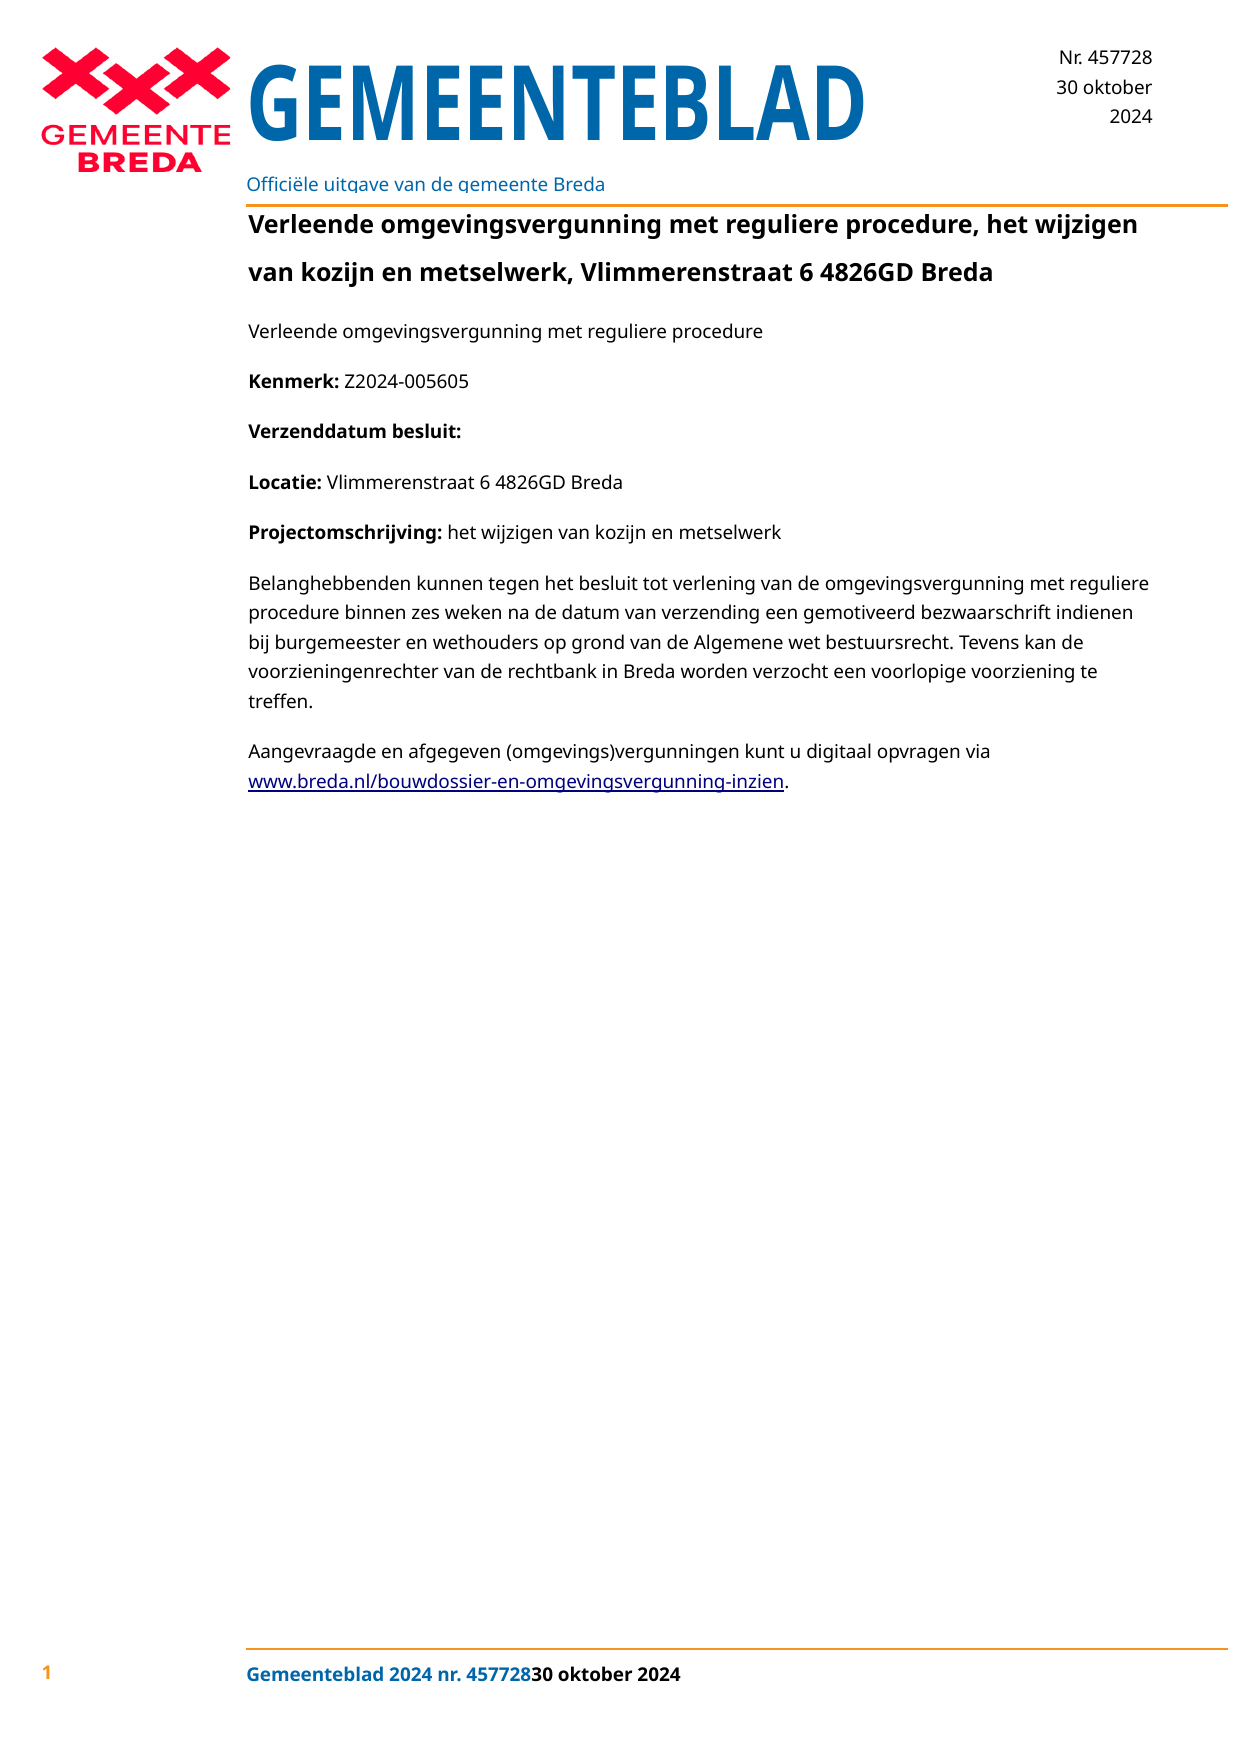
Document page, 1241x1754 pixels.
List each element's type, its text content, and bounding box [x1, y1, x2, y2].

text Verleende omgevingsvergunning met reguliere procedure, het wijzigen van kozijn en metselwerk, Vlimmerenstraat 6 4826GD Breda [248, 207, 1152, 288]
text Locatie: Vlimmerenstraat 6 4826GD Breda [248, 469, 1152, 495]
text Verleende omgevingsvergunning met reguliere procedure [248, 318, 1152, 344]
text Belanghebbenden kunnen tegen het besluit tot verlening van de omgevingsvergunning met reguliere procedure binnen zes weken na de datum van verzending een gemotiveerd bezwaarschrift indienen bij burgemeester en wethouders op grond van de Algemene wet bestuursrecht. Tevens kan de voorzieningenrechter van de rechtbank in Breda worden verzocht een voorlopige voorziening te treffen. [248, 570, 1152, 714]
text Aangevraagde en afgegeven (omgevings)vergunningen kunt u digitaal opvragen via www.breda.nl/bouwdossier-en-omgevingsvergunning-inzien. [248, 739, 1152, 794]
text Kenmerk: Z2024-005605 [248, 368, 1152, 394]
picture [41, 47, 231, 172]
text Verzenddatum besluit: [248, 419, 1152, 444]
text Projectomschrijving: het wijzigen van kozijn en metselwerk [248, 519, 1152, 545]
